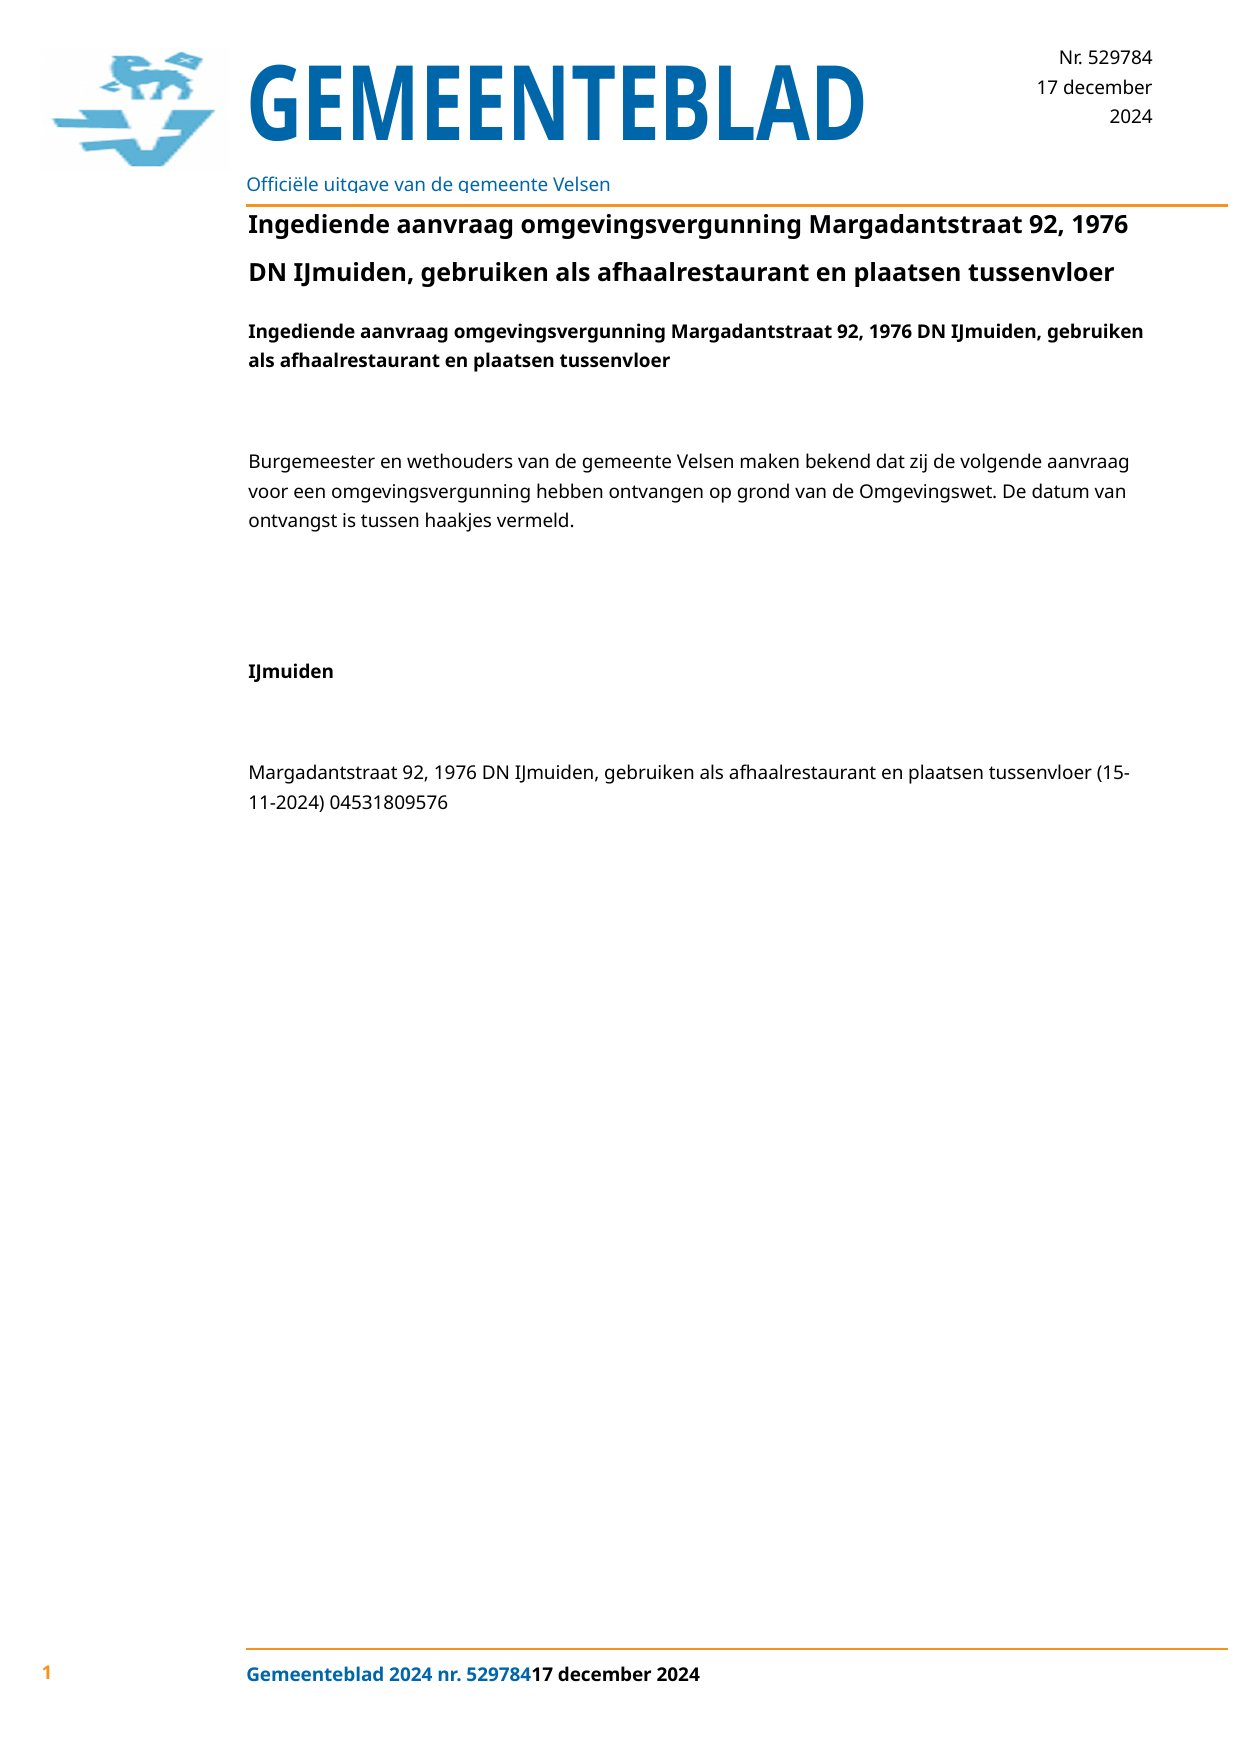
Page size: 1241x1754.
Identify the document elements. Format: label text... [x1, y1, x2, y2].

text IJmuiden [248, 659, 1152, 684]
text Burgemeester en wethouders van de gemeente Velsen maken bekend dat zij de volgende aanvraag voor een omgevingsvergunning hebben ontvangen op grond van de Omgevingswet. De datum van ontvangst is tussen haakjes vermeld. [248, 448, 1152, 533]
text Margadantstraat 92, 1976 DN IJmuiden, gebruiken als afhaalrestaurant en plaatsen tussenvloer (15-11-2024) 04531809576 [248, 759, 1152, 815]
text Ingediende aanvraag omgevingsvergunning Margadantstraat 92, 1976 DN IJmuiden, gebruiken als afhaalrestaurant en plaatsen tussenvloer [248, 207, 1152, 288]
picture [41, 47, 231, 172]
text Ingediende aanvraag omgevingsvergunning Margadantstraat 92, 1976 DN IJmuiden, gebruiken als afhaalrestaurant en plaatsen tussenvloer [248, 318, 1152, 373]
